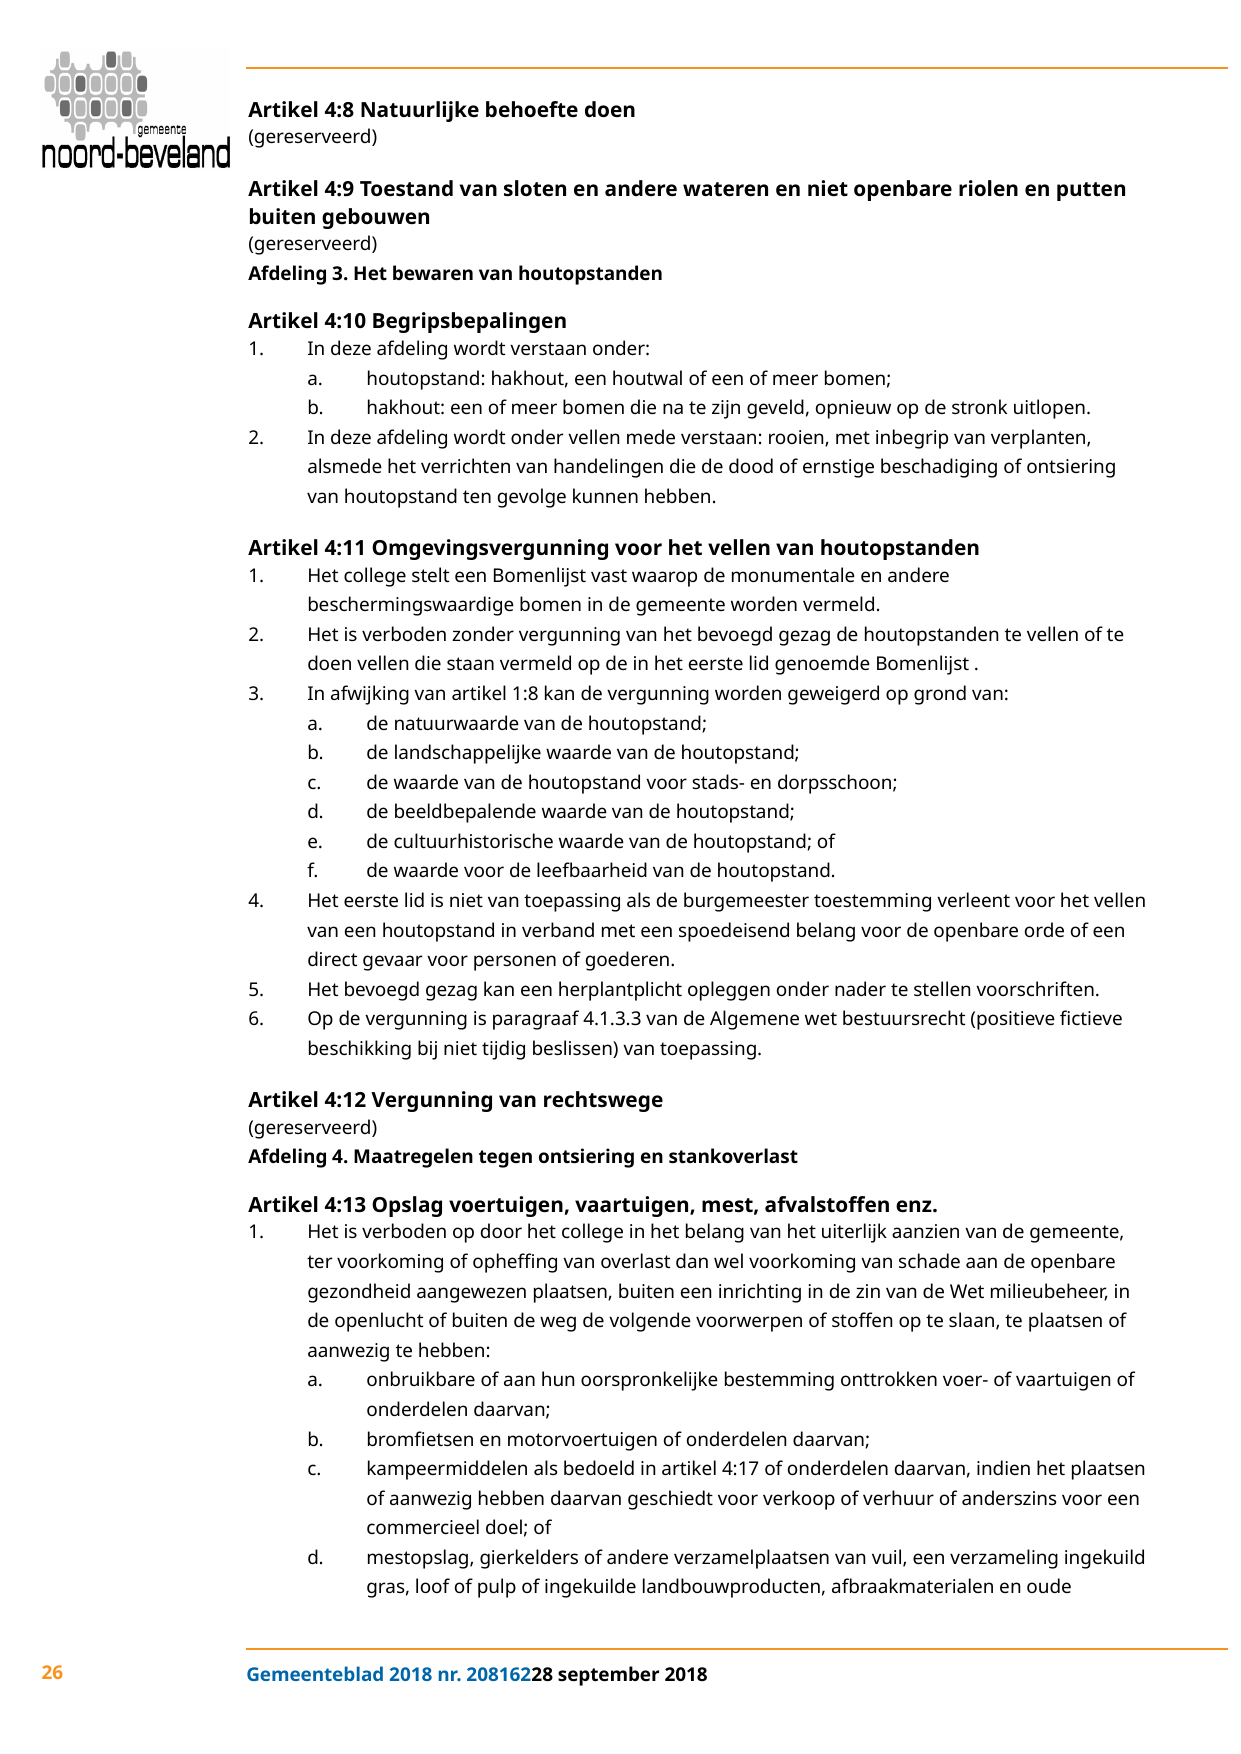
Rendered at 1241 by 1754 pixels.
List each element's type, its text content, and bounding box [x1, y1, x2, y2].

list hakhout: een of meer bomen die na te zijn geveld, opnieuw op de stronk uitlopen. [307, 394, 1152, 420]
list de natuurwaarde van de houtopstand; [307, 710, 1152, 736]
text Artikel 4:8 Natuurlijke behoefte doen [248, 95, 1152, 123]
list kampeermiddelen als bedoeld in artikel 4:17 of onderdelen daarvan, indien het plaatsen of aanwezig hebben daarvan geschiedt voor verkoop of verhuur of anderszins voor een commercieel doel; of [307, 1455, 1152, 1540]
text (gereserveerd) [248, 1114, 1152, 1140]
text Afdeling 4. Maatregelen tegen ontsiering en stankoverlast [248, 1144, 1152, 1169]
list de waarde voor de leefbaarheid van de houtopstand. [307, 858, 1152, 883]
list Het is verboden op door het college in het belang van het uiterlijk aanzien van de gemeente, ter voorkoming of opheffing van overlast dan wel voorkoming van schade aan de openbare gezondheid aangewezen plaatsen, buiten een inrichting in de zin van de Wet milieubeheer, in de openlucht of buiten de weg de volgende voorwerpen of stoffen op te slaan, te plaatsen of aanwezig te hebben: [248, 1219, 1152, 1363]
list houtopstand: hakhout, een houtwal of een of meer bomen; [307, 365, 1152, 390]
list In afwijking van artikel 1:8 kan de vergunning worden geweigerd op grond van: [248, 680, 1152, 706]
list In deze afdeling wordt verstaan onder: [248, 335, 1152, 361]
list mestopslag, gierkelders of andere verzamelplaatsen van vuil, een verzameling ingekuild gras, loof of pulp of ingekuilde landbouwproducten, afbraakmaterialen en oude [307, 1544, 1152, 1599]
text (gereserveerd) [248, 231, 1152, 256]
text Afdeling 3. Het bewaren van houtopstanden [248, 260, 1152, 286]
list Op de vergunning is paragraaf 4.1.3.3 van de Algemene wet bestuursrecht (positieve fictieve beschikking bij niet tijdig beslissen) van toepassing. [248, 1006, 1152, 1061]
list Het is verboden zonder vergunning van het bevoegd gezag de houtopstanden te vellen of te doen vellen die staan vermeld op de in het eerste lid genoemde Bomenlijst . [248, 621, 1152, 676]
text Artikel 4:12 Vergunning van rechtswege [248, 1086, 1152, 1114]
text (gereserveerd) [248, 123, 1152, 149]
text Artikel 4:9 Toestand van sloten en andere wateren en niet openbare riolen en putten buiten gebouwen [248, 174, 1152, 231]
list Het eerste lid is niet van toepassing als de burgemeester toestemming verleent voor het vellen van een houtopstand in verband met een spoedeisend belang voor de openbare orde of een direct gevaar voor personen of goederen. [248, 887, 1152, 972]
text Artikel 4:10 Begripsbepalingen [248, 307, 1152, 335]
text Artikel 4:11 Omgevingsvergunning voor het vellen van houtopstanden [248, 533, 1152, 562]
picture [41, 47, 231, 172]
list de beeldbepalende waarde van de houtopstand; [307, 798, 1152, 824]
text Artikel 4:13 Opslag voertuigen, vaartuigen, mest, afvalstoffen enz. [248, 1190, 1152, 1219]
list de waarde van de houtopstand voor stads- en dorpsschoon; [307, 769, 1152, 795]
list bromfietsen en motorvoertuigen of onderdelen daarvan; [307, 1426, 1152, 1451]
list Het college stelt een Bomenlijst vast waarop de monumentale en andere beschermingswaardige bomen in de gemeente worden vermeld. [248, 562, 1152, 617]
list Het bevoegd gezag kan een herplantplicht opleggen onder nader te stellen voorschriften. [248, 976, 1152, 1002]
list de landschappelijke waarde van de houtopstand; [307, 739, 1152, 765]
list In deze afdeling wordt onder vellen mede verstaan: rooien, met inbegrip van verplanten, alsmede het verrichten van handelingen die de dood of ernstige beschadiging of ontsiering van houtopstand ten gevolge kunnen hebben. [248, 424, 1152, 509]
list de cultuurhistorische waarde van de houtopstand; of [307, 828, 1152, 854]
list onbruikbare of aan hun oorspronkelijke bestemming onttrokken voer- of vaartuigen of onderdelen daarvan; [307, 1367, 1152, 1422]
